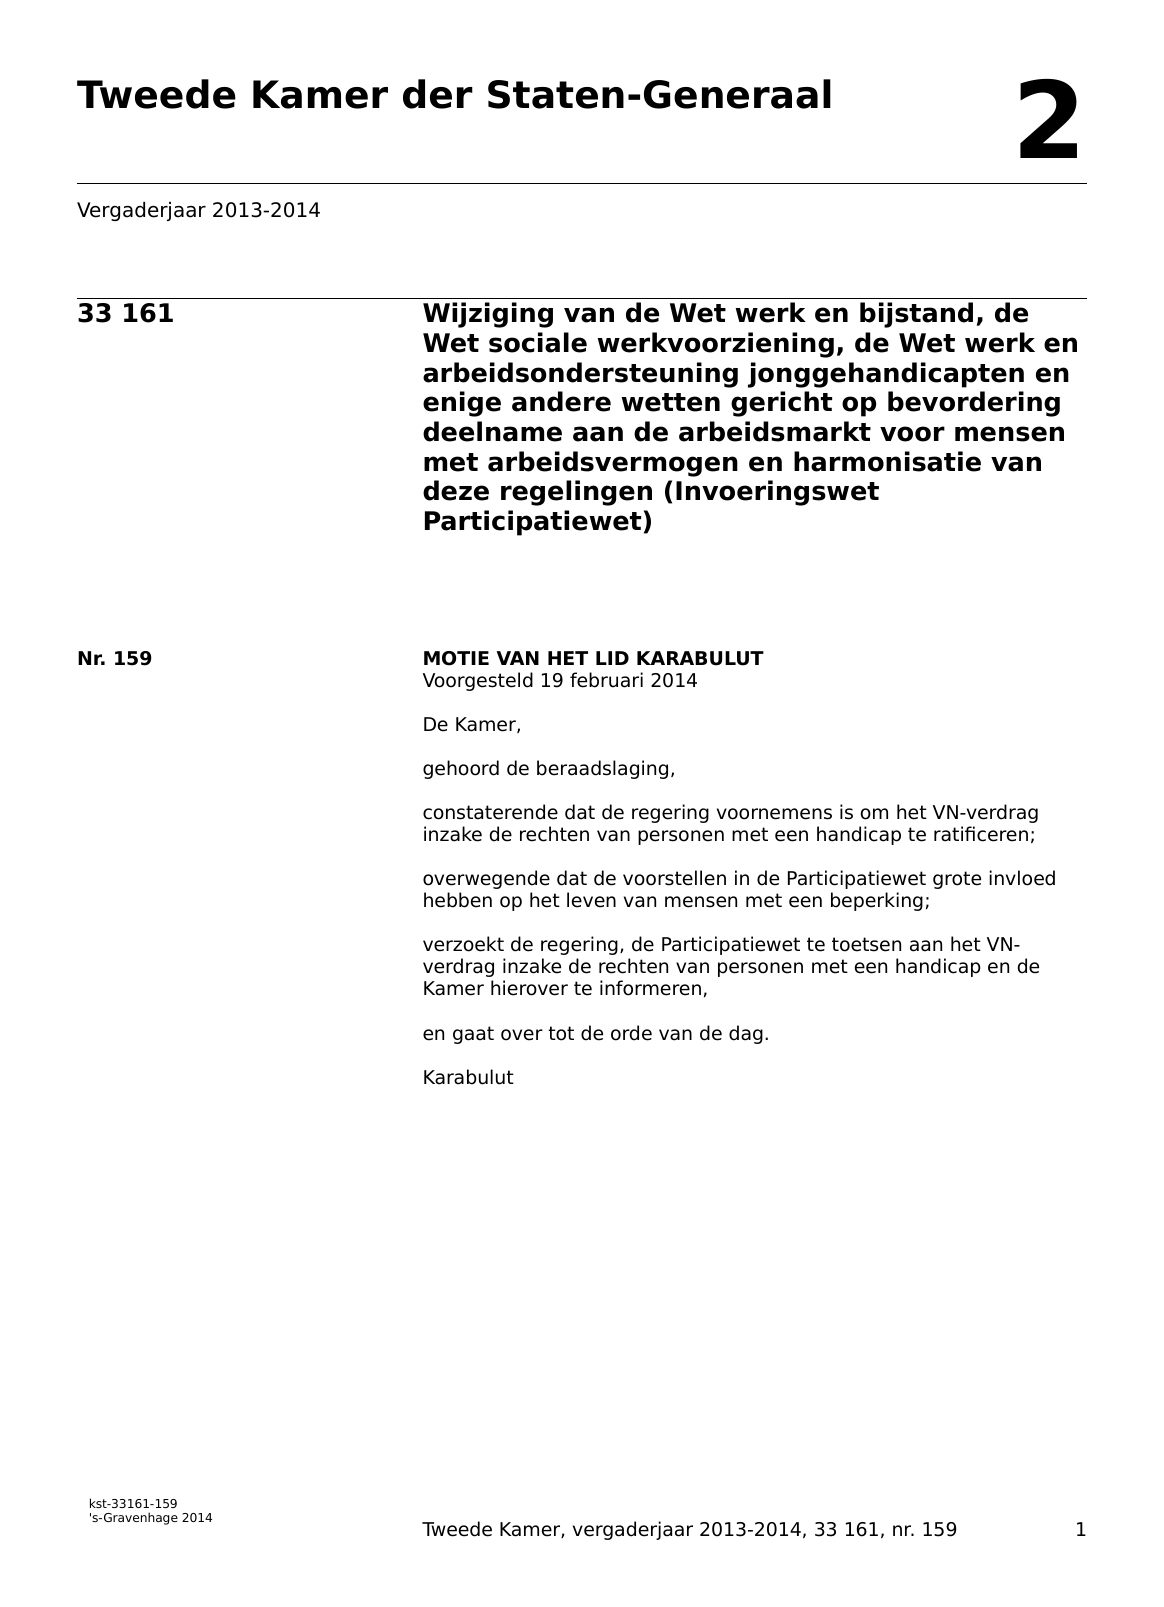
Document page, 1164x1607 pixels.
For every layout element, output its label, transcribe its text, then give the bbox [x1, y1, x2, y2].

text kst-33161-159 [88, 1497, 323, 1511]
table_header Tweede Kamer der Staten-Generaal [77, 59, 886, 183]
text Karabulut [422, 1067, 1087, 1088]
table_cell Vergaderjaar 2013-2014 [77, 184, 1087, 298]
table_header 2 [886, 59, 1087, 183]
text overwegende dat de voorstellen in de Participatiewet grote invloed hebben op het leven van mensen met een beperking; [422, 868, 1087, 912]
subtitle 33 161 Wijziging van de Wet werk en bijstand, de Wet sociale werkvoorziening, de Wet werk en arbeidsondersteuning jonggehandicapten en enige andere wetten gericht op bevordering deelname aan de arbeidsmarkt voor mensen met arbeidsvermogen en harmonisatie van deze regelingen (Invoeringswet Participatiewet) [77, 299, 1087, 536]
text De Kamer, [422, 714, 1087, 736]
text 's-Gravenhage 2014 [88, 1511, 323, 1525]
text verzoekt de regering, de Participatiewet te toetsen aan het VN-verdrag inzake de rechten van personen met een handicap en de Kamer hierover te informeren, [422, 934, 1087, 1000]
text gehoord de beraadslaging, [422, 758, 1087, 780]
text Voorgesteld 19 februari 2014 [422, 669, 1087, 691]
text constaterende dat de regering voornemens is om het VN-verdrag inzake de rechten van personen met een handicap te ratificeren; [422, 802, 1087, 846]
subtitle Nr. 159 MOTIE VAN HET LID KARABULUT [77, 647, 1087, 669]
text en gaat over tot de orde van de dag. [422, 1022, 1087, 1044]
